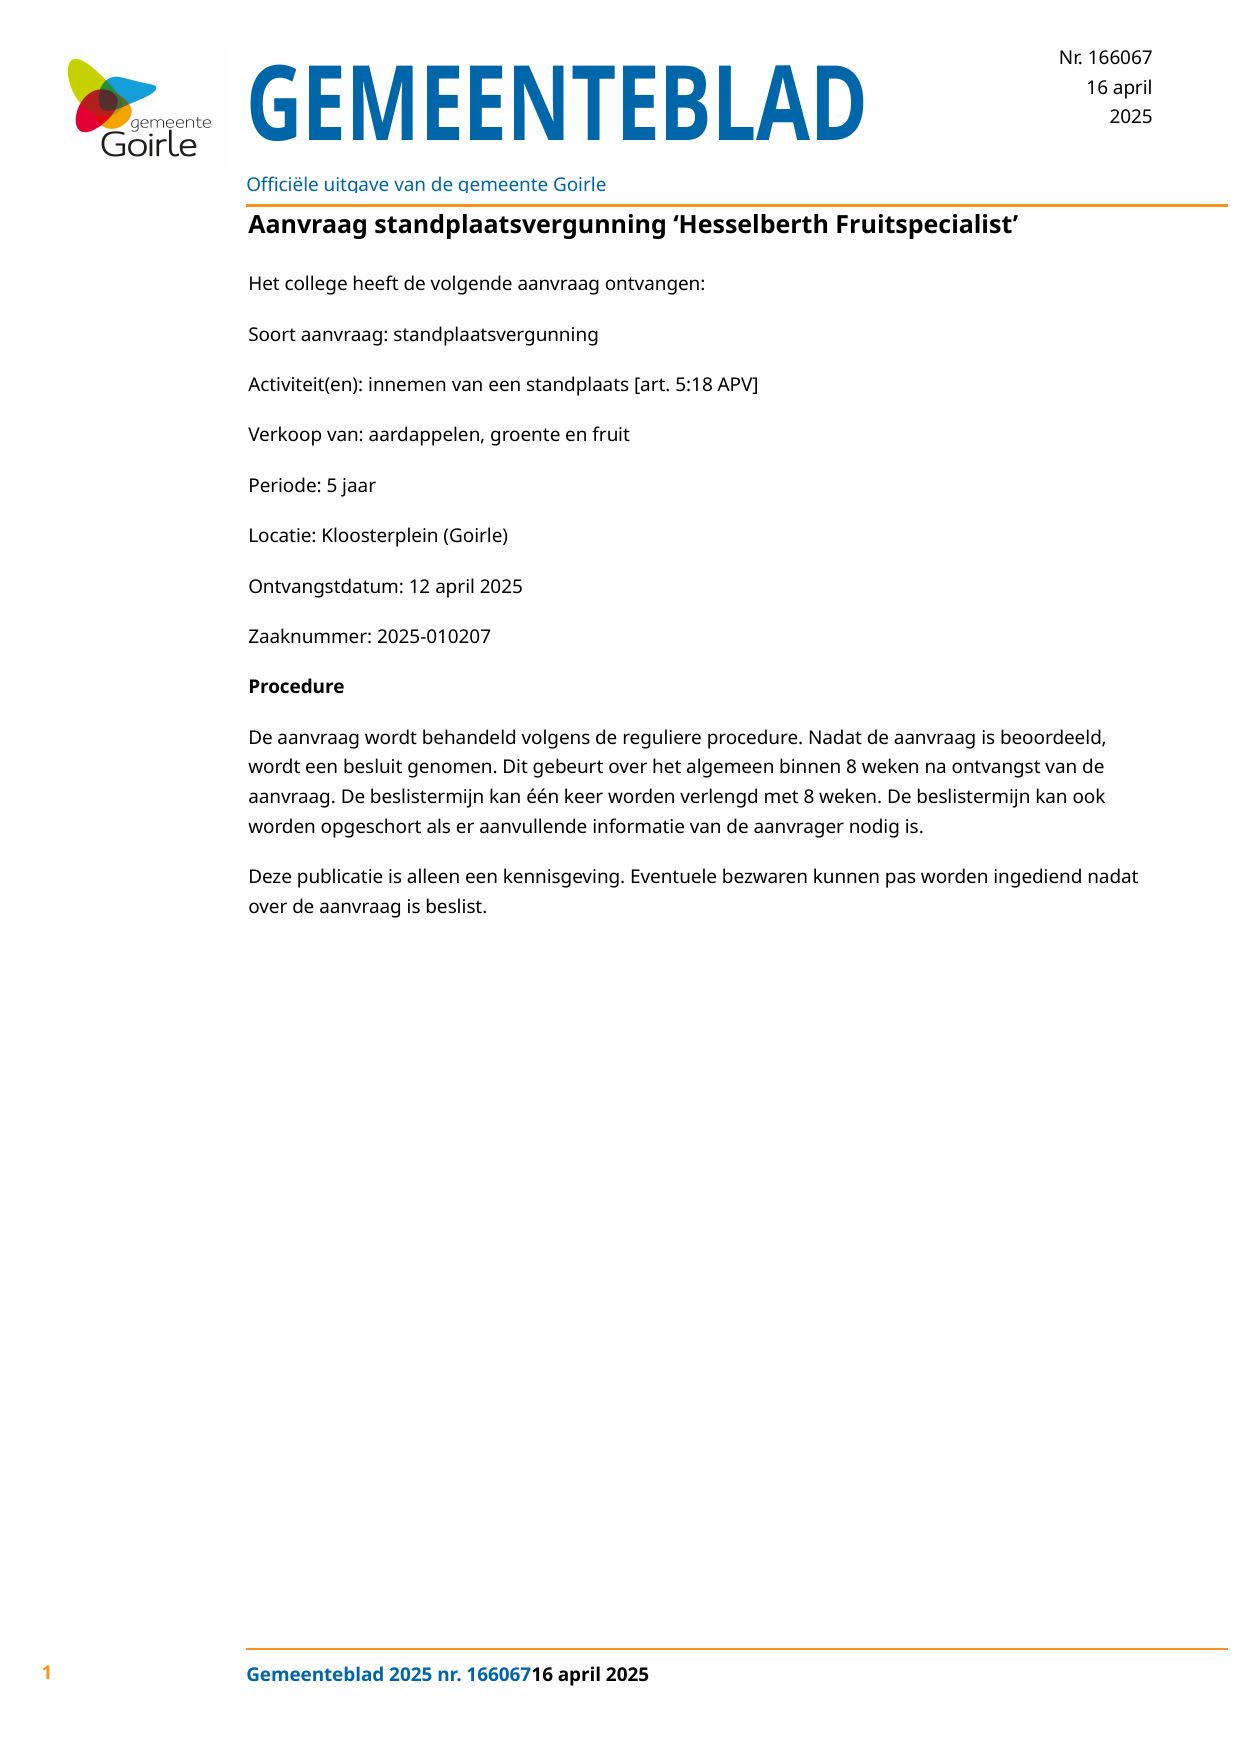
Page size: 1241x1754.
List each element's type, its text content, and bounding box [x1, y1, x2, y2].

text Deze publicatie is alleen een kennisgeving. Eventuele bezwaren kunnen pas worden ingediend nadat over de aanvraag is beslist. [248, 863, 1152, 918]
text Locatie: Kloosterplein (Goirle) [248, 522, 1152, 548]
text De aanvraag wordt behandeld volgens de reguliere procedure. Nadat de aanvraag is beoordeeld, wordt een besluit genomen. Dit gebeurt over het algemeen binnen 8 weken na ontvangst van de aanvraag. De beslistermijn kan één keer worden verlengd met 8 weken. De beslistermijn kan ook worden opgeschort als er aanvullende informatie van de aanvrager nodig is. [248, 724, 1152, 838]
text Zaaknummer: 2025-010207 [248, 623, 1152, 649]
text Soort aanvraag: standplaatsvergunning [248, 321, 1152, 346]
text Aanvraag standplaatsvergunning ‘Hesselberth Fruitspecialist’ [248, 207, 1152, 241]
text Activiteit(en): innemen van een standplaats [art. 5:18 APV] [248, 371, 1152, 397]
text Ontvangstdatum: 12 april 2025 [248, 573, 1152, 598]
text Periode: 5 jaar [248, 472, 1152, 498]
picture [41, 47, 231, 172]
text Verkoop van: aardappelen, groente en fruit [248, 422, 1152, 447]
text Procedure [248, 674, 1152, 699]
text Het college heeft de volgende aanvraag ontvangen: [248, 270, 1152, 296]
